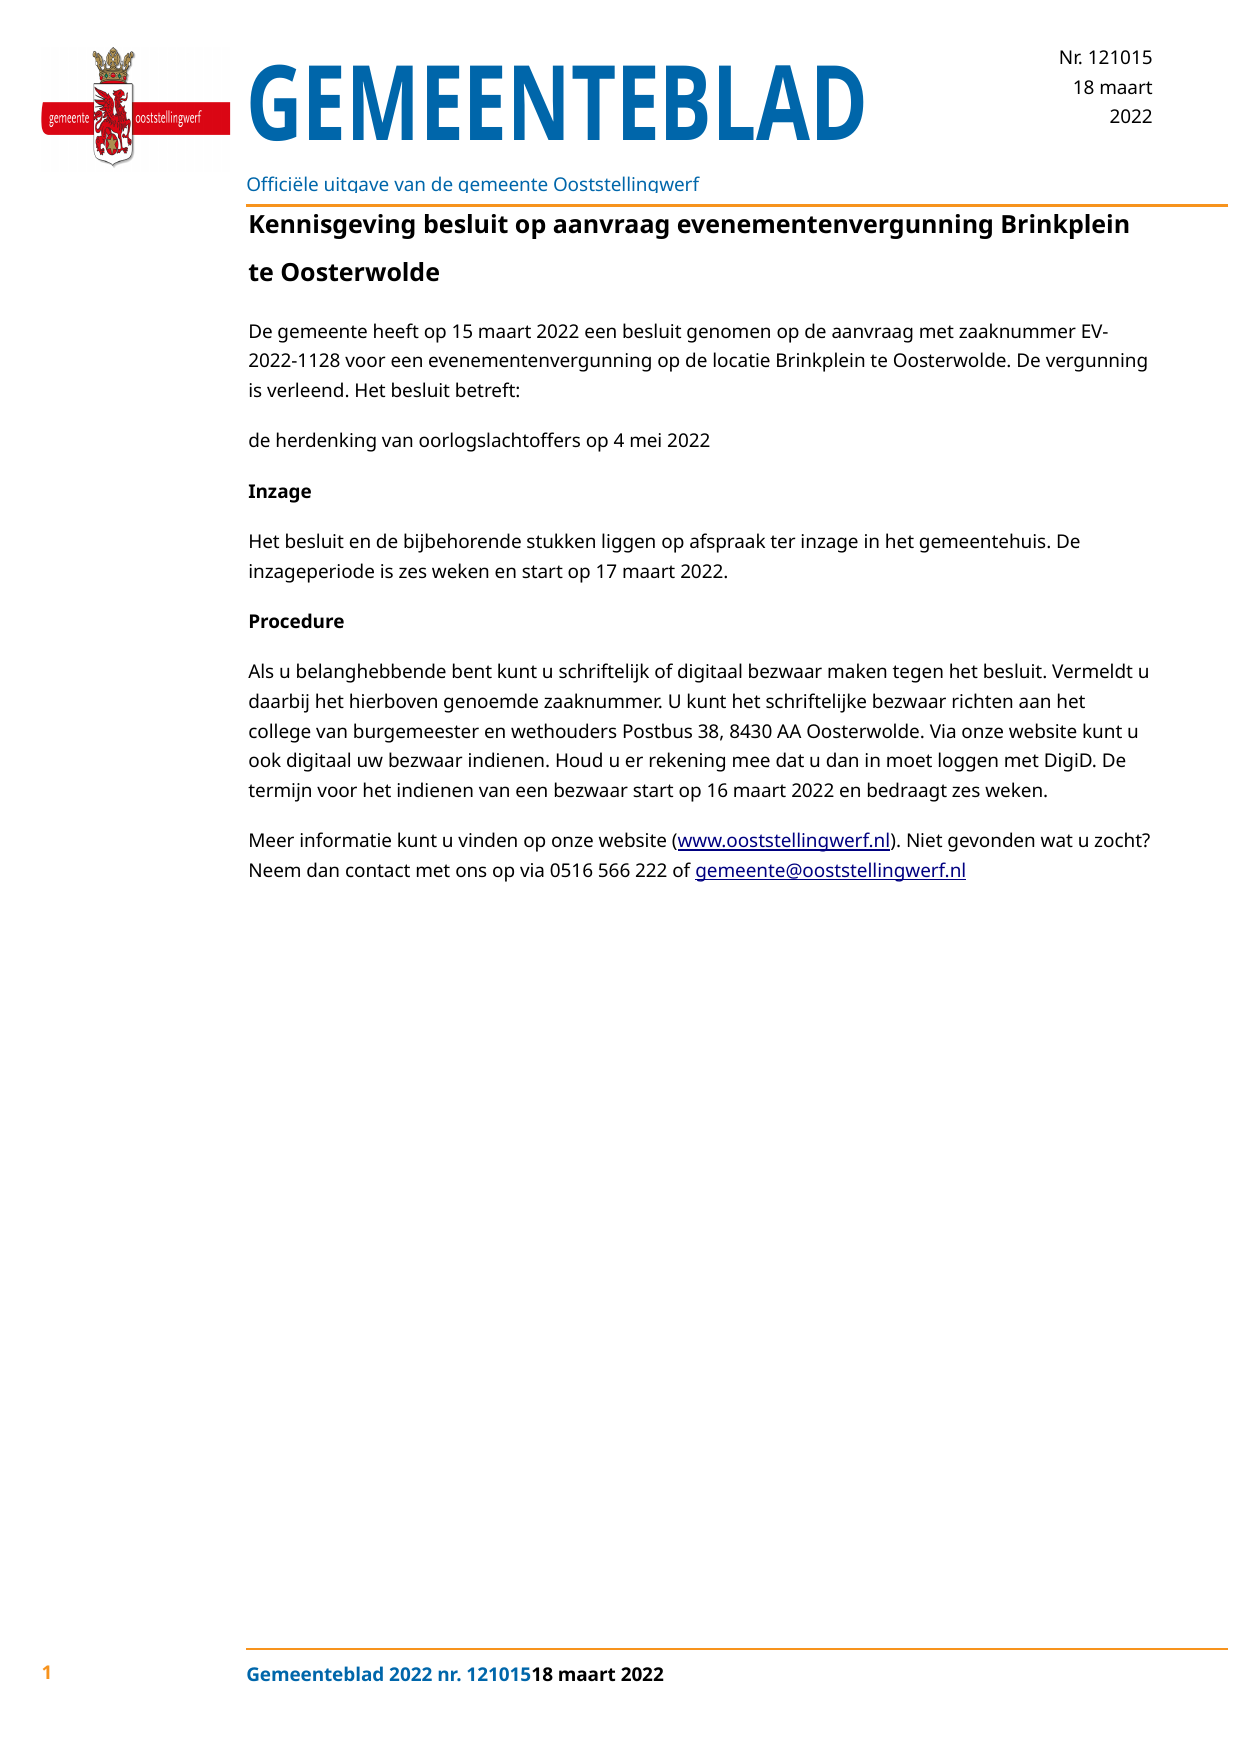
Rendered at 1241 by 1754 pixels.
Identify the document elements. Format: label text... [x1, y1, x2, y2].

text Meer informatie kunt u vinden op onze website (www.ooststellingwerf.nl). Niet gevonden wat u zocht? Neem dan contact met ons op via 0516 566 222 of gemeente@ooststellingwerf.nl [248, 827, 1152, 883]
text Als u belanghebbende bent kunt u schriftelijk of digitaal bezwaar maken tegen het besluit. Vermeldt u daarbij het hierboven genoemde zaaknummer. U kunt het schriftelijke bezwaar richten aan het college van burgemeester en wethouders Postbus 38, 8430 AA Oosterwolde. Via onze website kunt u ook digitaal uw bezwaar indienen. Houd u er rekening mee dat u dan in moet loggen met DigiD. De termijn voor het indienen van een bezwaar start op 16 maart 2022 en bedraagt zes weken. [248, 659, 1152, 803]
picture [41, 47, 231, 172]
text Procedure [248, 608, 1152, 634]
text de herdenking van oorlogslachtoffers op 4 mei 2022 [248, 427, 1152, 453]
text Inzage [248, 478, 1152, 504]
text De gemeente heeft op 15 maart 2022 een besluit genomen op de aanvraag met zaaknummer EV-2022-1128 voor een evenementenvergunning op de locatie Brinkplein te Oosterwolde. De vergunning is verleend. Het besluit betreft: [248, 318, 1152, 403]
text Het besluit en de bijbehorende stukken liggen op afspraak ter inzage in het gemeentehuis. De inzageperiode is zes weken en start op 17 maart 2022. [248, 528, 1152, 584]
text Kennisgeving besluit op aanvraag evenementenvergunning Brinkplein te Oosterwolde [248, 207, 1152, 288]
